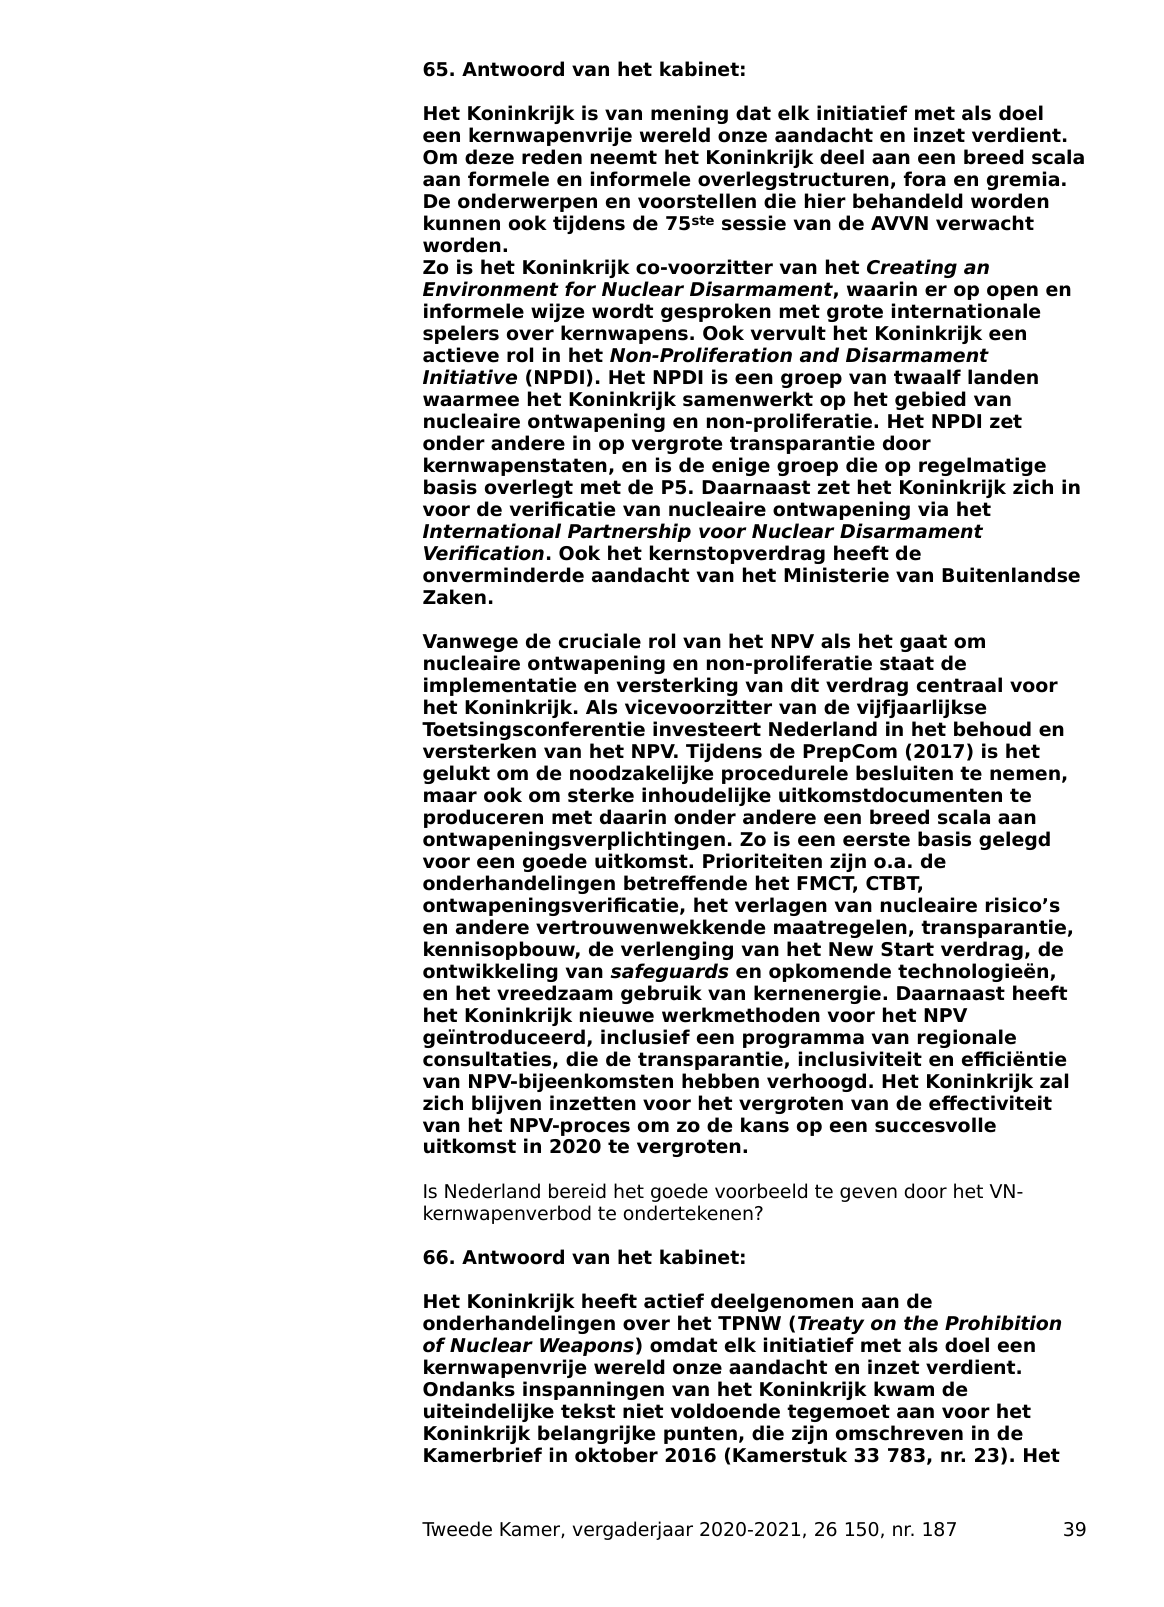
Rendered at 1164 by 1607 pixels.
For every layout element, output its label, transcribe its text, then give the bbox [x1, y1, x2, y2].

text Is Nederland bereid het goede voorbeeld te geven door het VN-kernwapenverbod te ondertekenen? [422, 1181, 1087, 1224]
subtitle 65. Antwoord van het kabinet: [422, 59, 1087, 81]
text Het Koninkrijk heeft actief deelgenomen aan de onderhandelingen over het TPNW (Treaty on the Prohibition of Nuclear Weapons) omdat elk initiatief met als doel een kernwapenvrije wereld onze aandacht en inzet verdient. Ondanks inspanningen van het Koninkrijk kwam de uiteindelijke tekst niet voldoende tegemoet aan voor het Koninkrijk belangrijke punten, die zijn omschreven in de Kamerbrief in oktober 2016 (Kamerstuk 33 783, nr. 23). Het [422, 1291, 1087, 1467]
text Vanwege de cruciale rol van het NPV als het gaat om nucleaire ontwapening en non-proliferatie staat de implementatie en versterking van dit verdrag centraal voor het Koninkrijk. Als vicevoorzitter van de vijfjaarlijkse Toetsingsconferentie investeert Nederland in het behoud en versterken van het NPV. Tijdens de PrepCom (2017) is het gelukt om de noodzakelijke procedurele besluiten te nemen, maar ook om sterke inhoudelijke uitkomstdocumenten te produceren met daarin onder andere een breed scala aan ontwapeningsverplichtingen. Zo is een eerste basis gelegd voor een goede uitkomst. Prioriteiten zijn o.a. de onderhandelingen betreffende het FMCT, CTBT, ontwapeningsverificatie, het verlagen van nucleaire risico’s en andere vertrouwenwekkende maatregelen, transparantie, kennisopbouw, de verlenging van het New Start verdrag, de ontwikkeling van safeguards en opkomende technologieën, en het vreedzaam gebruik van kernenergie. Daarnaast heeft het Koninkrijk nieuwe werkmethoden voor het NPV geïntroduceerd, inclusief een programma van regionale consultaties, die de transparantie, inclusiviteit en efficiëntie van NPV-bijeenkomsten hebben verhoogd. Het Koninkrijk zal zich blijven inzetten voor het vergroten van de effectiviteit van het NPV-proces om zo de kans op een succesvolle uitkomst in 2020 te vergroten. [422, 631, 1087, 1158]
text Zo is het Koninkrijk co-voorzitter van het Creating an Environment for Nuclear Disarmament, waarin er op open en informele wijze wordt gesproken met grote internationale spelers over kernwapens. Ook vervult het Koninkrijk een actieve rol in het Non-Proliferation and Disarmament Initiative (NPDI). Het NPDI is een groep van twaalf landen waarmee het Koninkrijk samenwerkt op het gebied van nucleaire ontwapening en non-proliferatie. Het NPDI zet onder andere in op vergrote transparantie door kernwapenstaten, en is de enige groep die op regelmatige basis overlegt met de P5. Daarnaast zet het Koninkrijk zich in voor de verificatie van nucleaire ontwapening via het International Partnership voor Nuclear Disarmament Verification. Ook het kernstopverdrag heeft de onverminderde aandacht van het Ministerie van Buitenlandse Zaken. [422, 257, 1087, 609]
text Het Koninkrijk is van mening dat elk initiatief met als doel een kernwapenvrije wereld onze aandacht en inzet verdient. Om deze reden neemt het Koninkrijk deel aan een breed scala aan formele en informele overlegstructuren, fora en gremia. De onderwerpen en voorstellen die hier behandeld worden kunnen ook tijdens de 75ste sessie van de AVVN verwacht worden. [422, 103, 1087, 257]
subtitle 66. Antwoord van het kabinet: [422, 1247, 1087, 1269]
